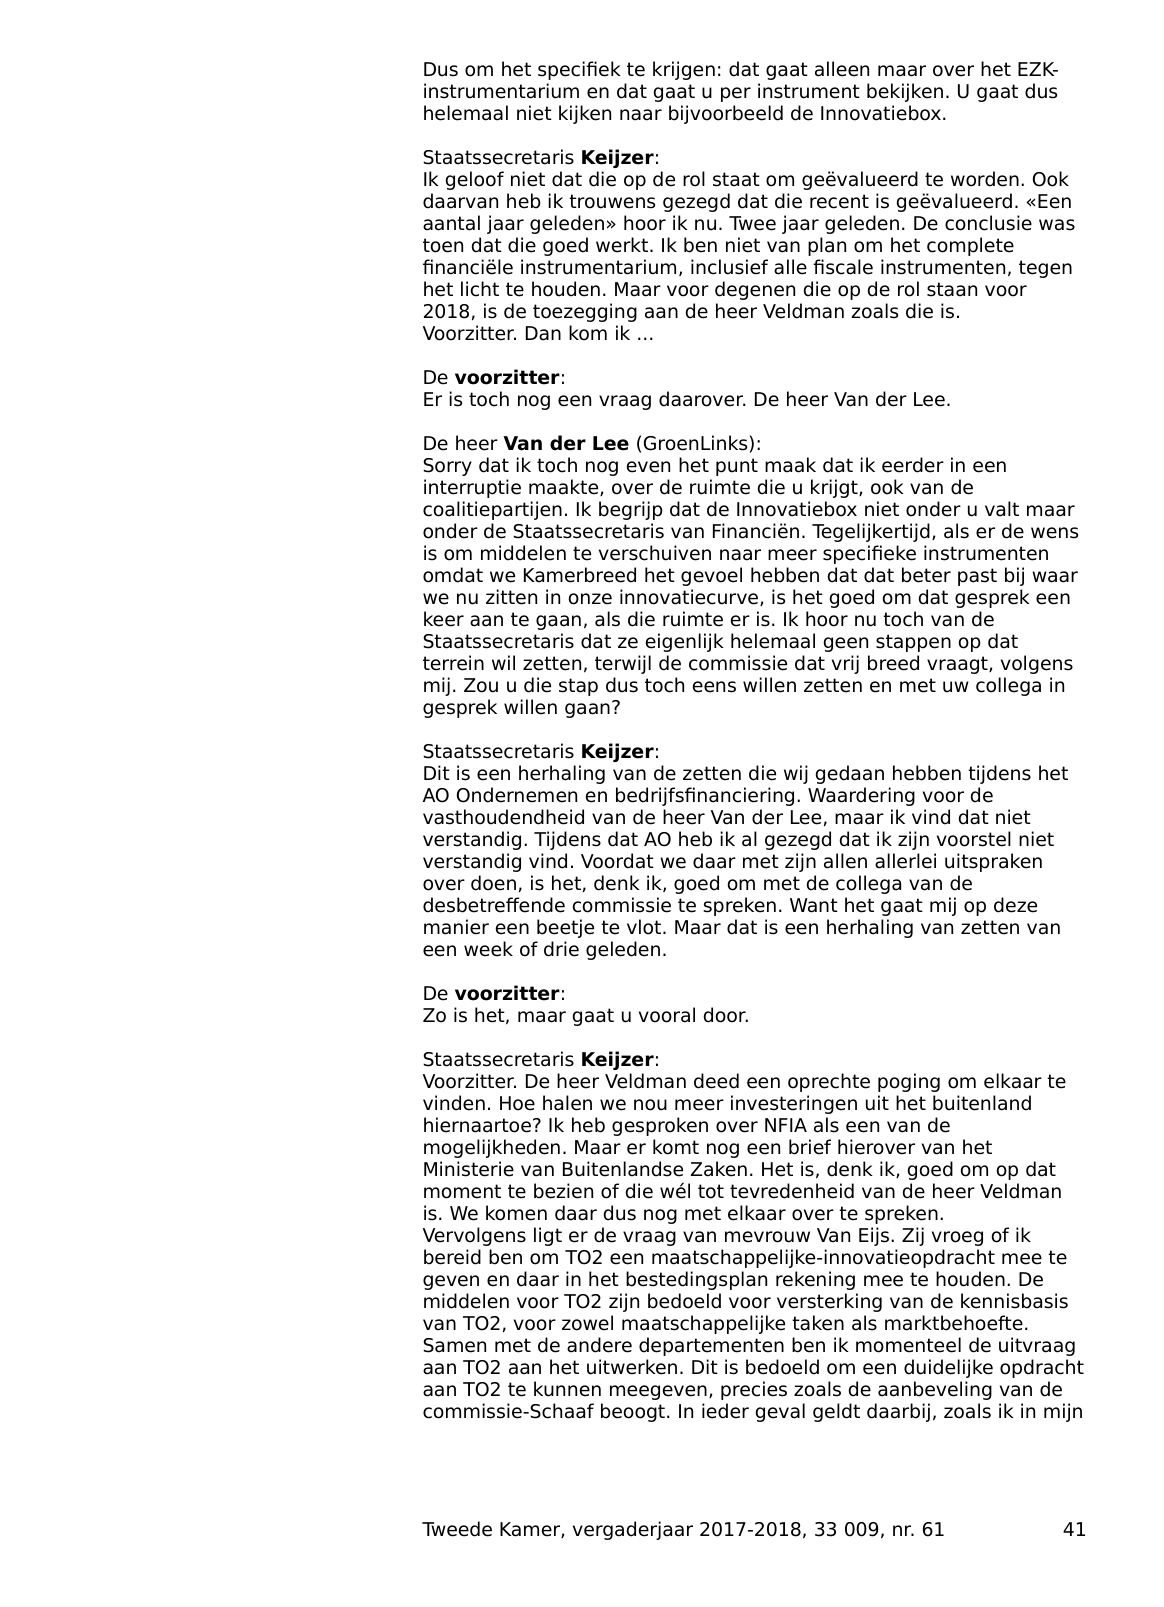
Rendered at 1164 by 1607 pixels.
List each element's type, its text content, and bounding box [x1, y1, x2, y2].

text Dus om het specifiek te krijgen: dat gaat alleen maar over het EZK-instrumentarium en dat gaat u per instrument bekijken. U gaat dus helemaal niet kijken naar bijvoorbeeld de Innovatiebox. [422, 59, 1087, 125]
text De voorzitter: [422, 983, 1087, 1005]
text Zo is het, maar gaat u vooral door. [422, 1005, 1087, 1027]
text Staatssecretaris Keijzer: [422, 741, 1087, 763]
text Ik geloof niet dat die op de rol staat om geëvalueerd te worden. Ook daarvan heb ik trouwens gezegd dat die recent is geëvalueerd. «Een aantal jaar geleden» hoor ik nu. Twee jaar geleden. De conclusie was toen dat die goed werkt. Ik ben niet van plan om het complete financiële instrumentarium, inclusief alle fiscale instrumenten, tegen het licht te houden. Maar voor degenen die op de rol staan voor 2018, is de toezegging aan de heer Veldman zoals die is. [422, 169, 1087, 323]
text Voorzitter. De heer Veldman deed een oprechte poging om elkaar te vinden. Hoe halen we nou meer investeringen uit het buitenland hiernaartoe? Ik heb gesproken over NFIA als een van de mogelijkheden. Maar er komt nog een brief hierover van het Ministerie van Buitenlandse Zaken. Het is, denk ik, goed om op dat moment te bezien of die wél tot tevredenheid van de heer Veldman is. We komen daar dus nog met elkaar over te spreken. [422, 1071, 1087, 1225]
text Staatssecretaris Keijzer: [422, 147, 1087, 169]
text De heer Van der Lee (GroenLinks): [422, 433, 1087, 455]
text Er is toch nog een vraag daarover. De heer Van der Lee. [422, 389, 1087, 411]
text Voorzitter. Dan kom ik ... [422, 323, 1087, 345]
text Dit is een herhaling van de zetten die wij gedaan hebben tijdens het AO Ondernemen en bedrijfsfinanciering. Waardering voor de vasthoudendheid van de heer Van der Lee, maar ik vind dat niet verstandig. Tijdens dat AO heb ik al gezegd dat ik zijn voorstel niet verstandig vind. Voordat we daar met zijn allen allerlei uitspraken over doen, is het, denk ik, goed om met de collega van de desbetreffende commissie te spreken. Want het gaat mij op deze manier een beetje te vlot. Maar dat is een herhaling van zetten van een week of drie geleden. [422, 763, 1087, 961]
text Staatssecretaris Keijzer: [422, 1049, 1087, 1071]
text De voorzitter: [422, 367, 1087, 389]
text Sorry dat ik toch nog even het punt maak dat ik eerder in een interruptie maakte, over de ruimte die u krijgt, ook van de coalitiepartijen. Ik begrijp dat de Innovatiebox niet onder u valt maar onder de Staatssecretaris van Financiën. Tegelijkertijd, als er de wens is om middelen te verschuiven naar meer specifieke instrumenten omdat we Kamerbreed het gevoel hebben dat dat beter past bij waar we nu zitten in onze innovatiecurve, is het goed om dat gesprek een keer aan te gaan, als die ruimte er is. Ik hoor nu toch van de Staatssecretaris dat ze eigenlijk helemaal geen stappen op dat terrein wil zetten, terwijl de commissie dat vrij breed vraagt, volgens mij. Zou u die stap dus toch eens willen zetten en met uw collega in gesprek willen gaan? [422, 455, 1087, 719]
text Vervolgens ligt er de vraag van mevrouw Van Eijs. Zij vroeg of ik bereid ben om TO2 een maatschappelijke-innovatieopdracht mee te geven en daar in het bestedingsplan rekening mee te houden. De middelen voor TO2 zijn bedoeld voor versterking van de kennisbasis van TO2, voor zowel maatschappelijke taken als marktbehoefte. Samen met de andere departementen ben ik momenteel de uitvraag aan TO2 aan het uitwerken. Dit is bedoeld om een duidelijke opdracht aan TO2 te kunnen meegeven, precies zoals de aanbeveling van de commissie-Schaaf beoogt. In ieder geval geldt daarbij, zoals ik in mijn [422, 1225, 1087, 1423]
